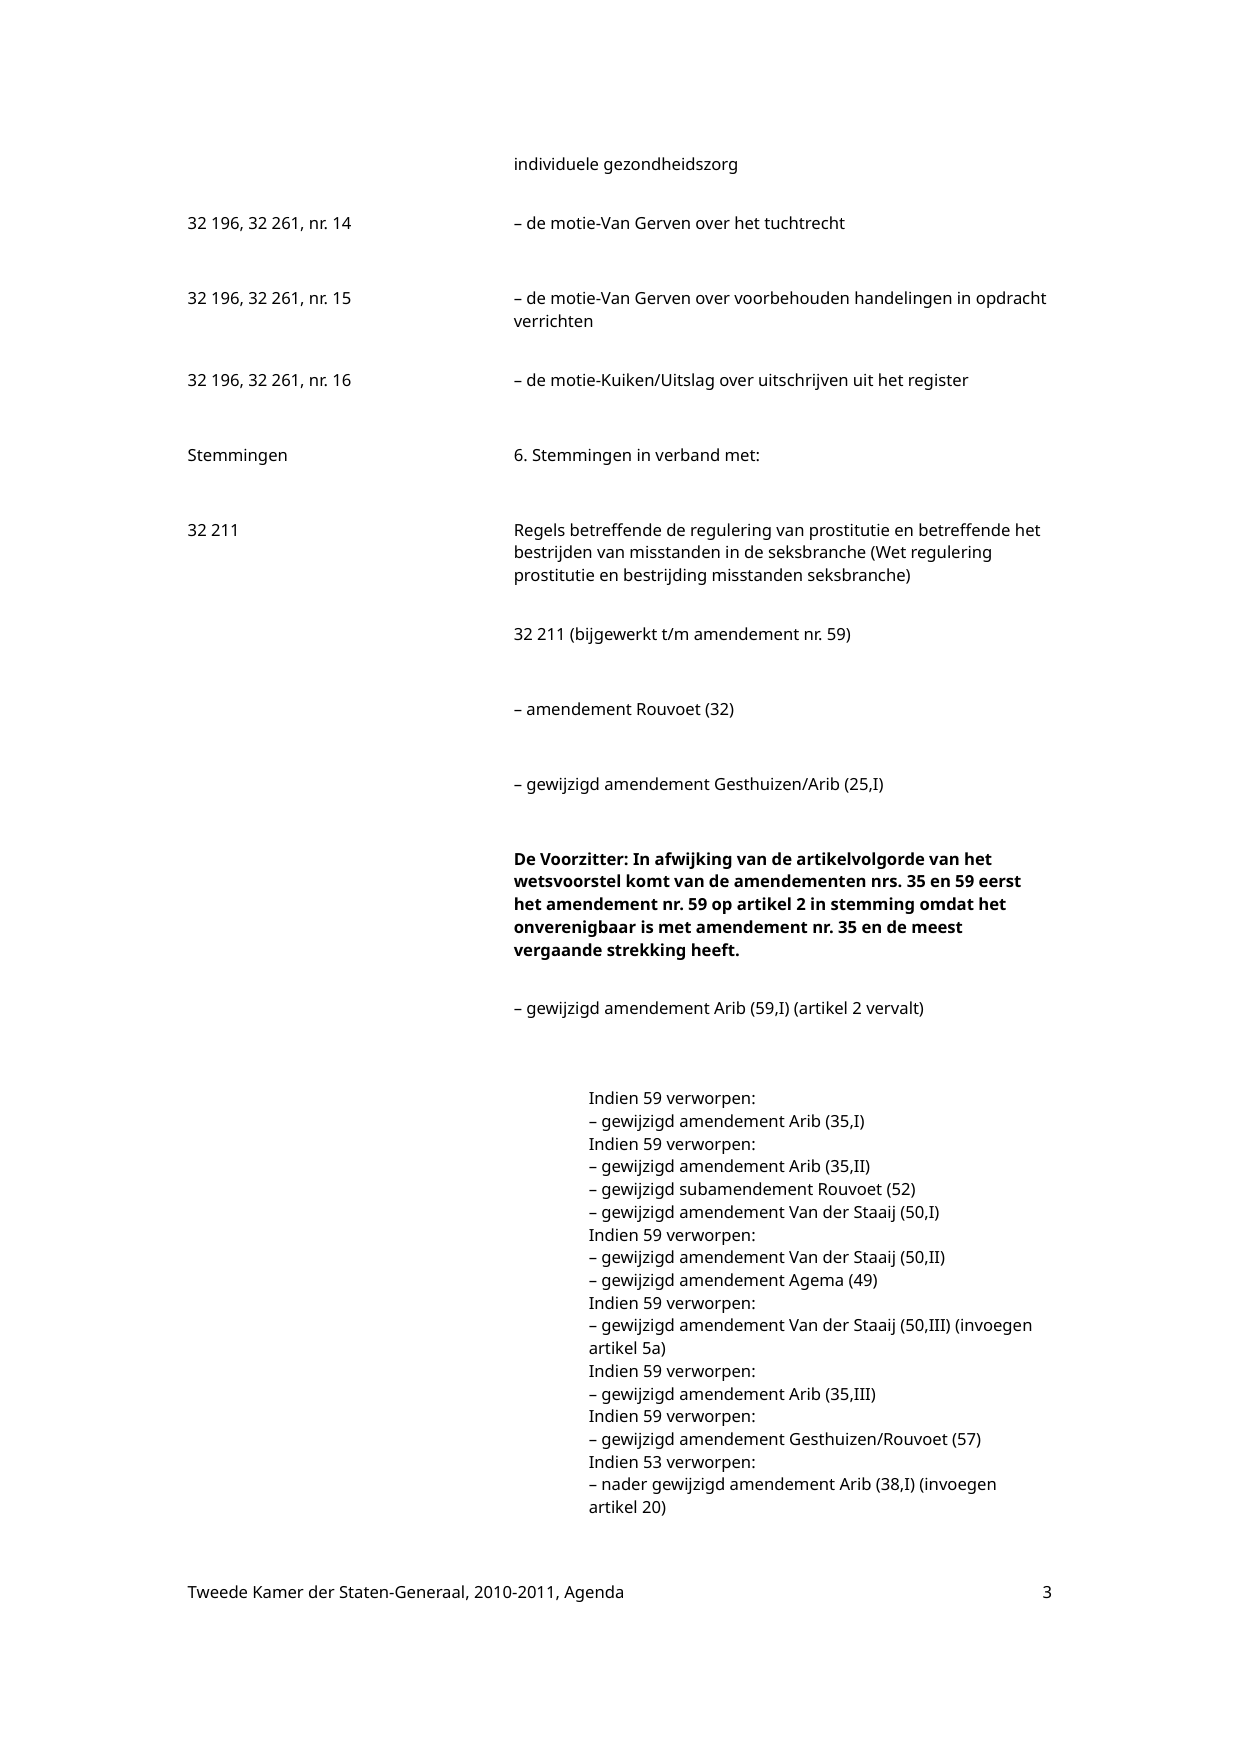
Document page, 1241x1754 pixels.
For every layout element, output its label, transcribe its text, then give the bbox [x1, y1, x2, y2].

table_cell [188, 150, 490, 209]
table_cell Regels betreffende de regulering van prostitutie en betreffende het bestrijden van misstanden in de seksbranche (Wet regulering prostitutie en bestrijding misstanden seksbranche) [510, 515, 1053, 619]
table_cell [490, 844, 510, 994]
table_cell Stemmingen [188, 440, 490, 515]
table_cell 32 196, 32 261, nr. 15 [188, 284, 490, 365]
table_cell [188, 994, 490, 1069]
table_cell 32 211 [188, 515, 490, 619]
table_cell 32 196, 32 261, nr. 14 [188, 209, 490, 284]
table_cell [188, 844, 490, 994]
table_cell [188, 769, 490, 844]
table_cell [188, 1069, 490, 1521]
table_cell individuele gezondheidszorg [510, 150, 1053, 209]
table_cell [490, 284, 510, 365]
table_cell – amendement Rouvoet (32) [510, 694, 1053, 769]
table_cell [490, 209, 510, 284]
table_cell – gewijzigd amendement Gesthuizen/Arib (25,I) [510, 769, 1053, 844]
table_cell [490, 150, 510, 209]
table_cell De Voorzitter: In afwijking van de artikelvolgorde van het wetsvoorstel komt van de amendementen nrs. 35 en 59 eerst het amendement nr. 59 op artikel 2 in stemming omdat het onverenigbaar is met amendement nr. 35 en de meest vergaande strekking heeft. [510, 844, 1053, 994]
table_cell [490, 1069, 510, 1521]
table_cell [490, 515, 510, 619]
table_cell [490, 619, 510, 694]
table_cell 32 211 (bijgewerkt t/m amendement nr. 59) [510, 619, 1053, 694]
table_cell [490, 365, 510, 440]
table_cell [490, 694, 510, 769]
table_cell Indien 59 verworpen: – gewijzigd amendement Arib (35,I) Indien 59 verworpen: – gewijzigd amendement Arib (35,II) – gewijzigd subamendement Rouvoet (52) – gewijzigd amendement Van der Staaij (50,I) Indien 59 verworpen: – gewijzigd amendement Van der Staaij (50,II) – gewijzigd amendement Agema (49) Indien 59 verworpen: – gewijzigd amendement Van der Staaij (50,III) (invoegen artikel 5a) Indien 59 verworpen: – gewijzigd amendement Arib (35,III) Indien 59 verworpen: – gewijzigd amendement Gesthuizen/Rouvoet (57) Indien 53 verworpen: – nader gewijzigd amendement Arib (38,I) (invoegen artikel 20) [510, 1069, 1053, 1521]
table_cell 6. Stemmingen in verband met: [510, 440, 1053, 515]
table_cell [490, 440, 510, 515]
table_cell [490, 769, 510, 844]
table_cell – gewijzigd amendement Arib (59,I) (artikel 2 vervalt) [510, 994, 1053, 1069]
table_cell [188, 619, 490, 694]
table_cell [490, 994, 510, 1069]
table_cell – de motie-Van Gerven over het tuchtrecht [510, 209, 1053, 284]
table_cell [188, 694, 490, 769]
table_cell – de motie-Kuiken/Uitslag over uitschrijven uit het register [510, 365, 1053, 440]
table_cell 32 196, 32 261, nr. 16 [188, 365, 490, 440]
table_cell – de motie-Van Gerven over voorbehouden handelingen in opdracht verrichten [510, 284, 1053, 365]
